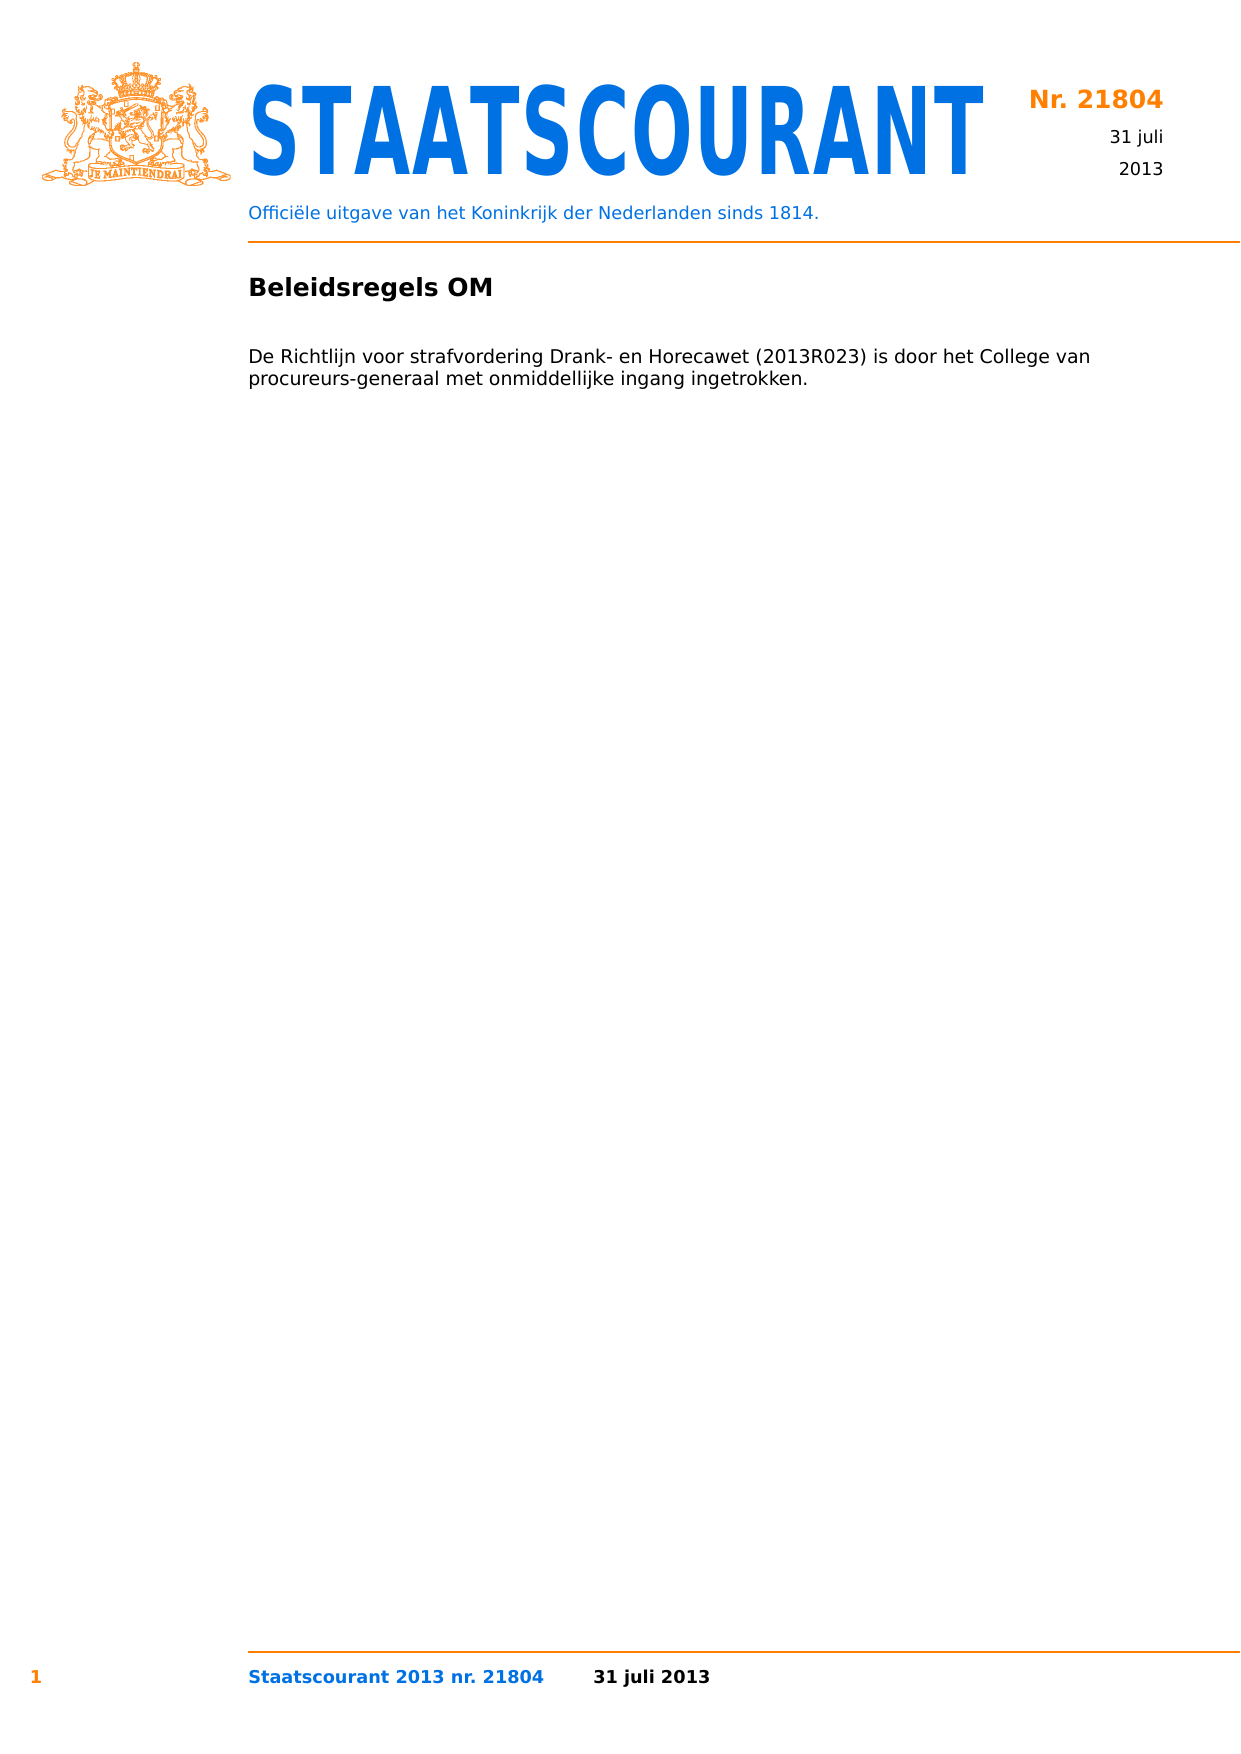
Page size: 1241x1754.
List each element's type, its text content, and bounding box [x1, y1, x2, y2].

text De Richtlijn voor strafvordering Drank- en Horecawet (2013R023) is door het College van procureurs-generaal met onmiddellijke ingang ingetrokken. [248, 346, 1163, 390]
table_cell 31 juli [998, 121, 1240, 153]
subtitle Beleidsregels OM [248, 273, 1163, 302]
table_cell Officiële uitgave van het Koninkrijk der Nederlanden sinds 1814. [248, 203, 1240, 241]
table_header Nr. 21804 [998, 62, 1240, 121]
picture [41, 62, 231, 186]
table_header [25, 62, 248, 241]
table_header STAATSCOURANT [248, 62, 998, 203]
table_cell 2013 [998, 153, 1240, 203]
